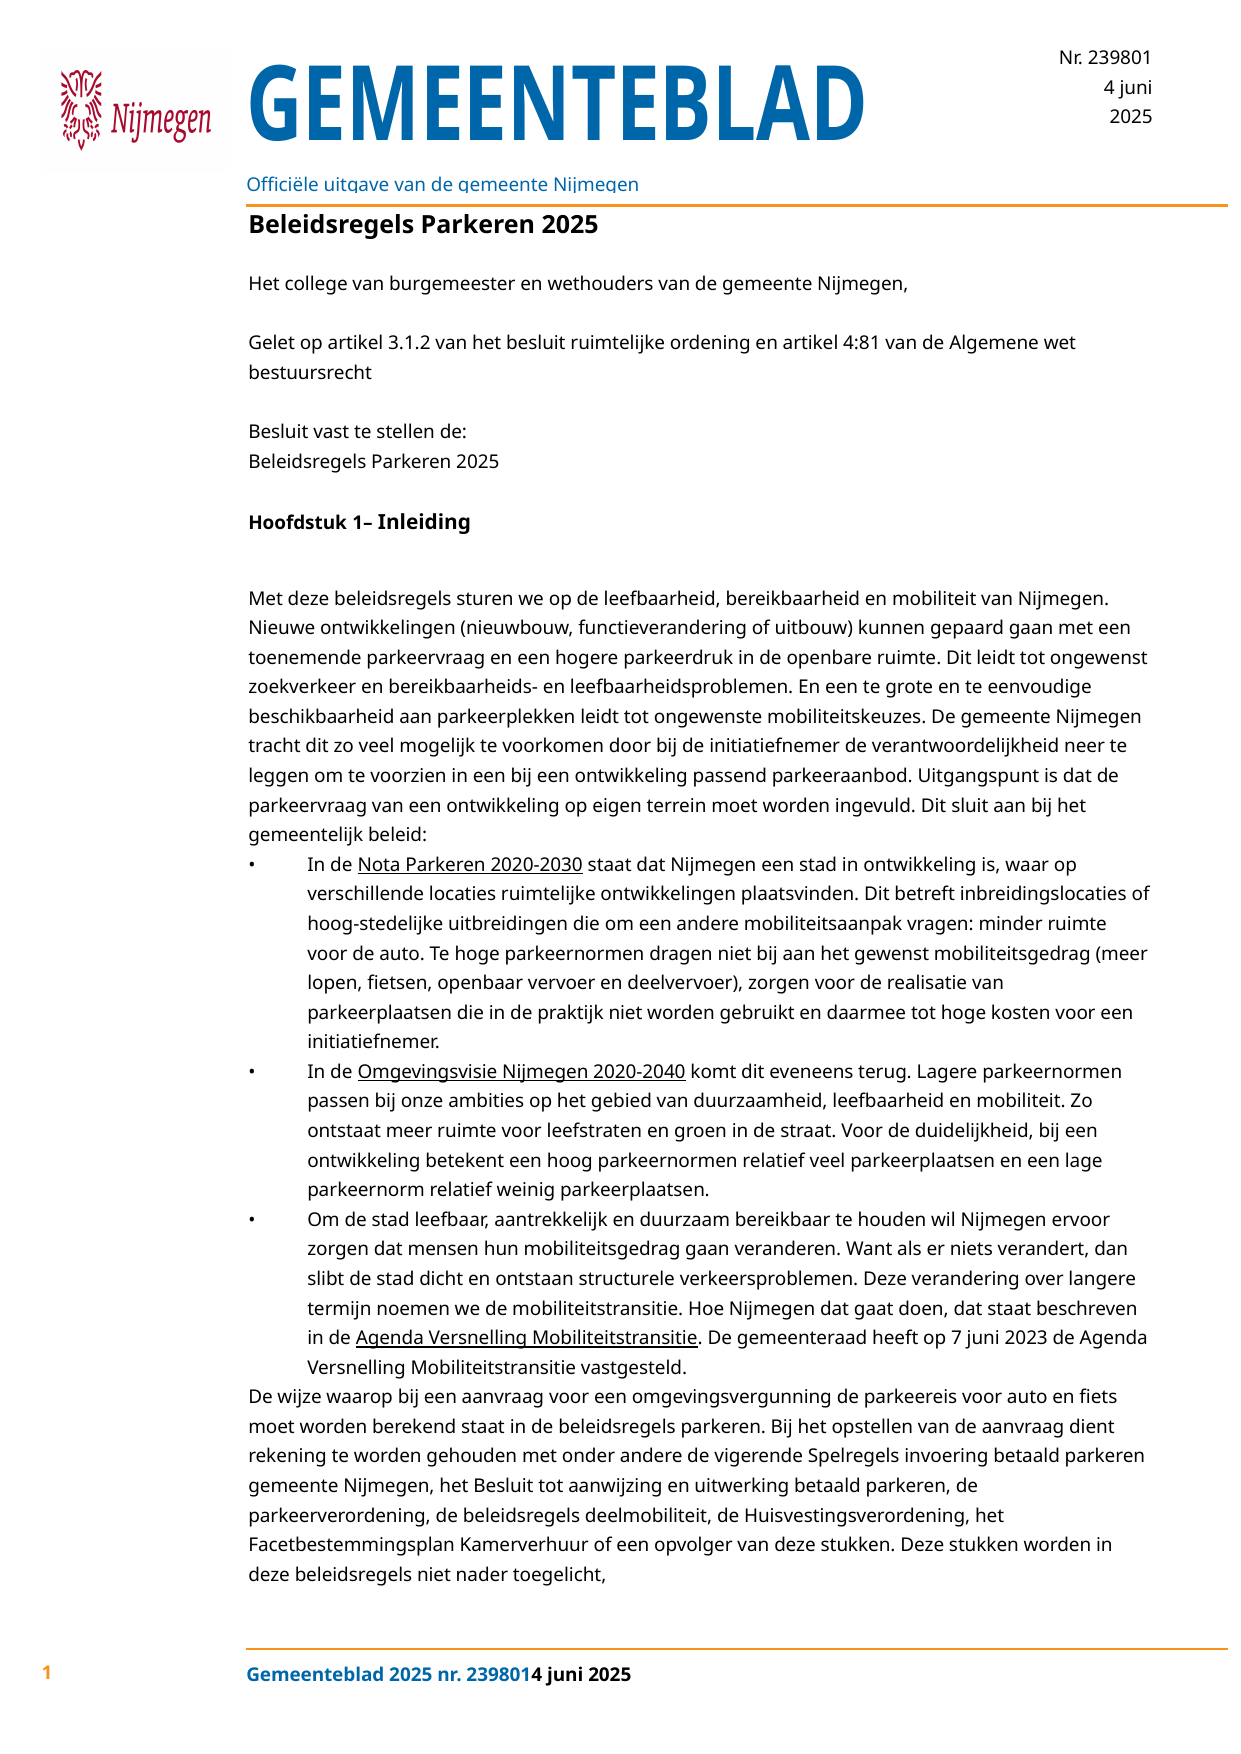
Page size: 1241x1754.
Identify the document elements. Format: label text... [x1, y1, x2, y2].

text Beleidsregels Parkeren 2025 [248, 207, 1152, 241]
text Het college van burgemeester en wethouders van de gemeente Nijmegen, [248, 270, 1152, 296]
text Besluit vast te stellen de: [248, 418, 1152, 444]
list Om de stad leefbaar, aantrekkelijk en duurzaam bereikbaar te houden wil Nijmegen ervoor zorgen dat mensen hun mobiliteitsgedrag gaan veranderen. Want als er niets verandert, dan slibt de stad dicht en ontstaan structurele verkeersproblemen. Deze verandering over langere termijn noemen we de mobiliteitstransitie. Hoe Nijmegen dat gaat doen, dat staat beschreven in de Agenda Versnelling Mobiliteitstransitie. De gemeenteraad heeft op 7 juni 2023 de Agenda Versnelling Mobiliteitstransitie vastgesteld. [248, 1206, 1152, 1379]
list In de Omgevingsvisie Nijmegen 2020-2040 komt dit eveneens terug. Lagere parkeernormen passen bij onze ambities op het gebied van duurzaamheid, leefbaarheid en mobiliteit. Zo ontstaat meer ruimte voor leefstraten en groen in de straat. Voor de duidelijkheid, bij een ontwikkeling betekent een hoog parkeernormen relatief veel parkeerplaatsen en een lage parkeernorm relatief weinig parkeerplaatsen. [248, 1058, 1152, 1202]
picture [41, 47, 231, 172]
text De wijze waarop bij een aanvraag voor een omgevingsvergunning de parkeereis voor auto en fiets moet worden berekend staat in de beleidsregels parkeren. Bij het opstellen van de aanvraag dient rekening te worden gehouden met onder andere de vigerende Spelregels invoering betaald parkeren gemeente Nijmegen, het Besluit tot aanwijzing en uitwerking betaald parkeren, de parkeerverordening, de beleidsregels deelmobiliteit, de Huisvestingsverordening, het Facetbestemmingsplan Kamerverhuur of een opvolger van deze stukken. Deze stukken worden in deze beleidsregels niet nader toegelicht, [248, 1383, 1152, 1587]
text Hoofdstuk 1– Inleiding [248, 507, 1152, 535]
text Gelet op artikel 3.1.2 van het besluit ruimtelijke ordening en artikel 4:81 van de Algemene wet bestuursrecht [248, 329, 1152, 385]
text Beleidsregels Parkeren 2025 [248, 448, 1152, 473]
text Met deze beleidsregels sturen we op de leefbaarheid, bereikbaarheid en mobiliteit van Nijmegen. Nieuwe ontwikkelingen (nieuwbouw, functieverandering of uitbouw) kunnen gepaard gaan met een toenemende parkeervraag en een hogere parkeerdruk in de openbare ruimte. Dit leidt tot ongewenst zoekverkeer en bereikbaarheids- en leefbaarheidsproblemen. En een te grote en te eenvoudige beschikbaarheid aan parkeerplekken leidt tot ongewenste mobiliteitskeuzes. De gemeente Nijmegen tracht dit zo veel mogelijk te voorkomen door bij de initiatiefnemer de verantwoordelijkheid neer te leggen om te voorzien in een bij een ontwikkeling passend parkeeraanbod. Uitgangspunt is dat de parkeervraag van een ontwikkeling op eigen terrein moet worden ingevuld. Dit sluit aan bij het gemeentelijk beleid: [248, 585, 1152, 847]
list In de Nota Parkeren 2020-2030 staat dat Nijmegen een stad in ontwikkeling is, waar op verschillende locaties ruimtelijke ontwikkelingen plaatsvinden. Dit betreft inbreidingslocaties of hoog-stedelijke uitbreidingen die om een andere mobiliteitsaanpak vragen: minder ruimte voor de auto. Te hoge parkeernormen dragen niet bij aan het gewenst mobiliteitsgedrag (meer lopen, fietsen, openbaar vervoer en deelvervoer), zorgen voor de realisatie van parkeerplaatsen die in de praktijk niet worden gebruikt en daarmee tot hoge kosten voor een initiatiefnemer. [248, 851, 1152, 1054]
